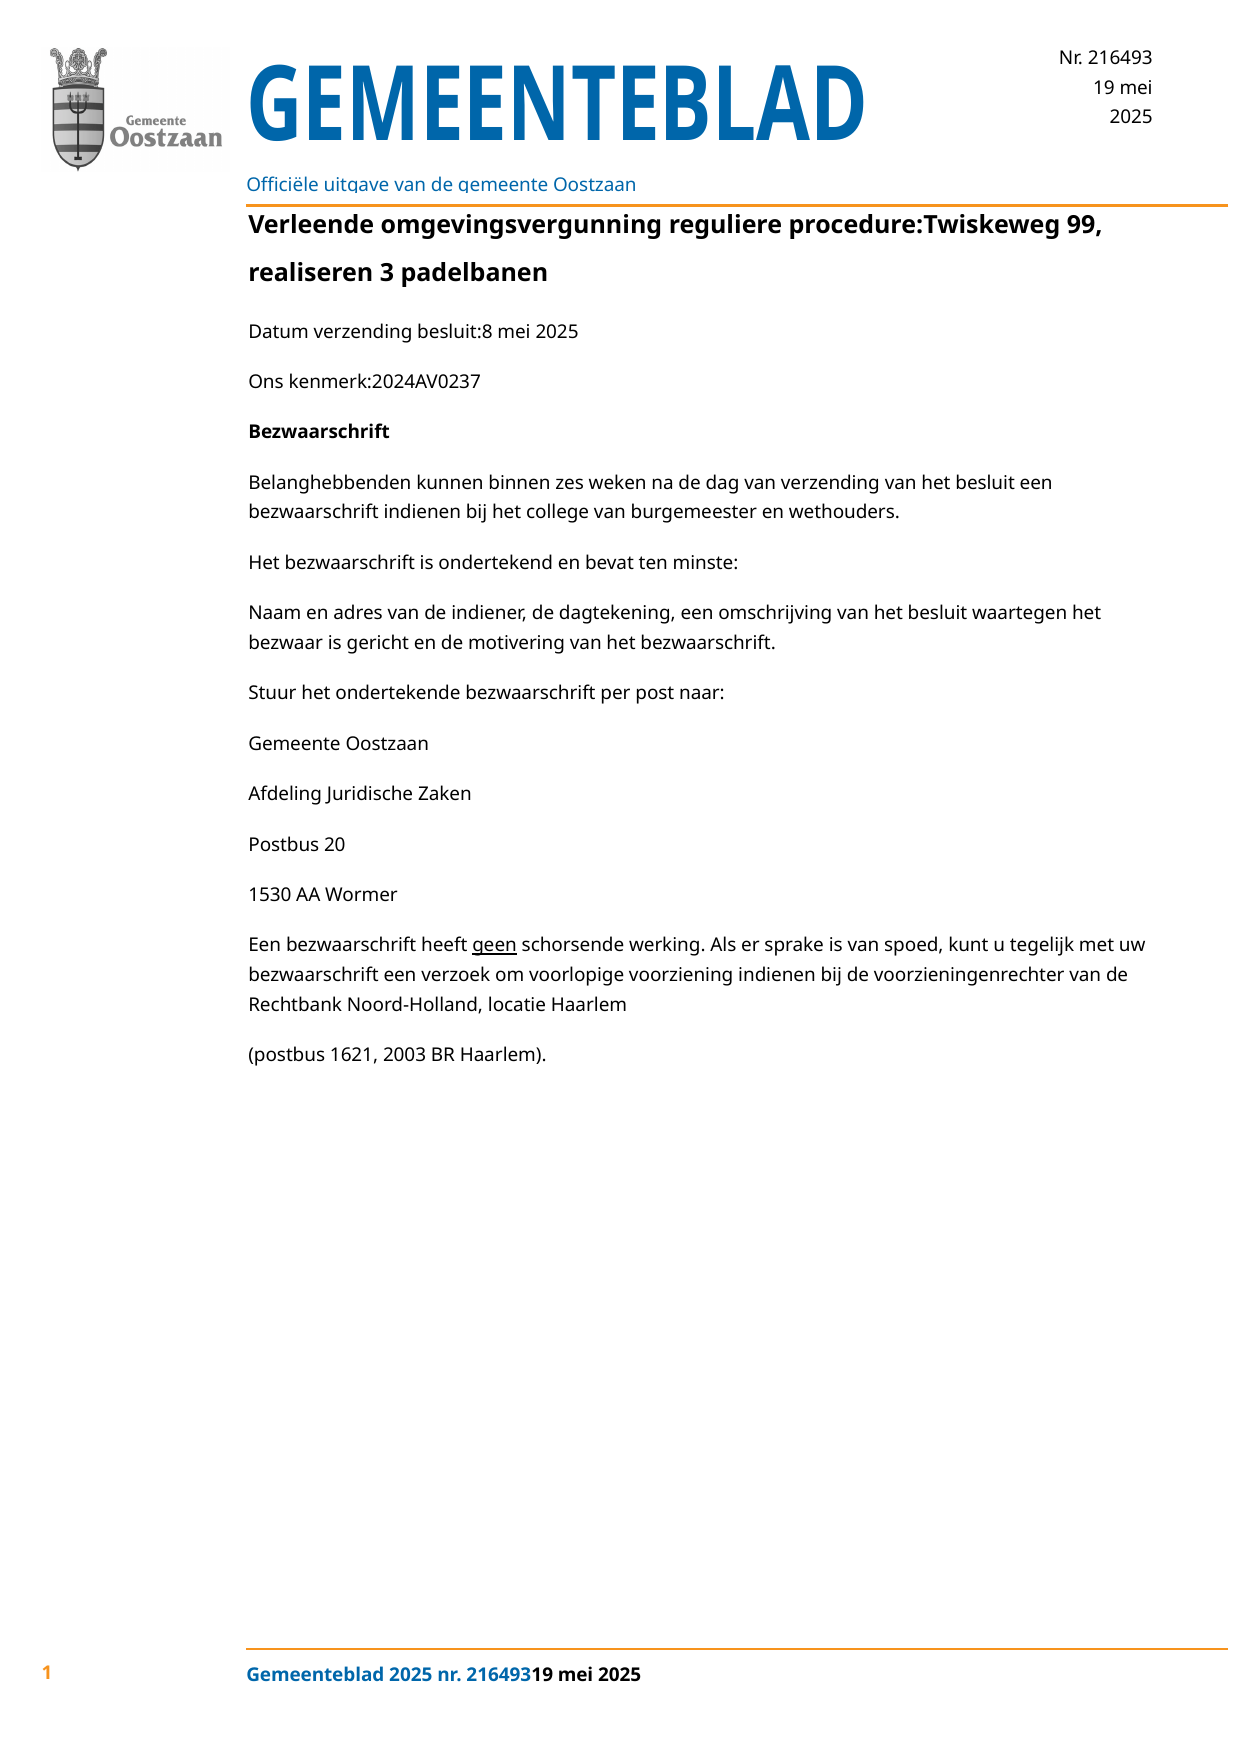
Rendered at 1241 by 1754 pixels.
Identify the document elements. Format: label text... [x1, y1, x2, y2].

text Een bezwaarschrift heeft geen schorsende werking. Als er sprake is van spoed, kunt u tegelijk met uw bezwaarschrift een verzoek om voorlopige voorziening indienen bij de voorzieningenrechter van de Rechtbank Noord-Holland, locatie Haarlem [248, 932, 1152, 1017]
text Gemeente Oostzaan [248, 730, 1152, 756]
text Verleende omgevingsvergunning reguliere procedure:Twiskeweg 99, realiseren 3 padelbanen [248, 207, 1152, 288]
text Afdeling Juridische Zaken [248, 780, 1152, 806]
text Naam en adres van de indiener, de dagtekening, een omschrijving van het besluit waartegen het bezwaar is gericht en de motivering van het bezwaarschrift. [248, 599, 1152, 655]
text Stuur het ondertekende bezwaarschrift per post naar: [248, 679, 1152, 705]
text Belanghebbenden kunnen binnen zes weken na de dag van verzending van het besluit een bezwaarschrift indienen bij het college van burgemeester en wethouders. [248, 469, 1152, 524]
text Het bezwaarschrift is ondertekend en bevat ten minste: [248, 549, 1152, 575]
picture [41, 47, 231, 172]
text Postbus 20 [248, 831, 1152, 857]
text Ons kenmerk:2024AV0237 [248, 368, 1152, 394]
text 1530 AA Wormer [248, 881, 1152, 907]
text Datum verzending besluit:8 mei 2025 [248, 318, 1152, 344]
text (postbus 1621, 2003 BR Haarlem). [248, 1041, 1152, 1067]
text Bezwaarschrift [248, 419, 1152, 444]
